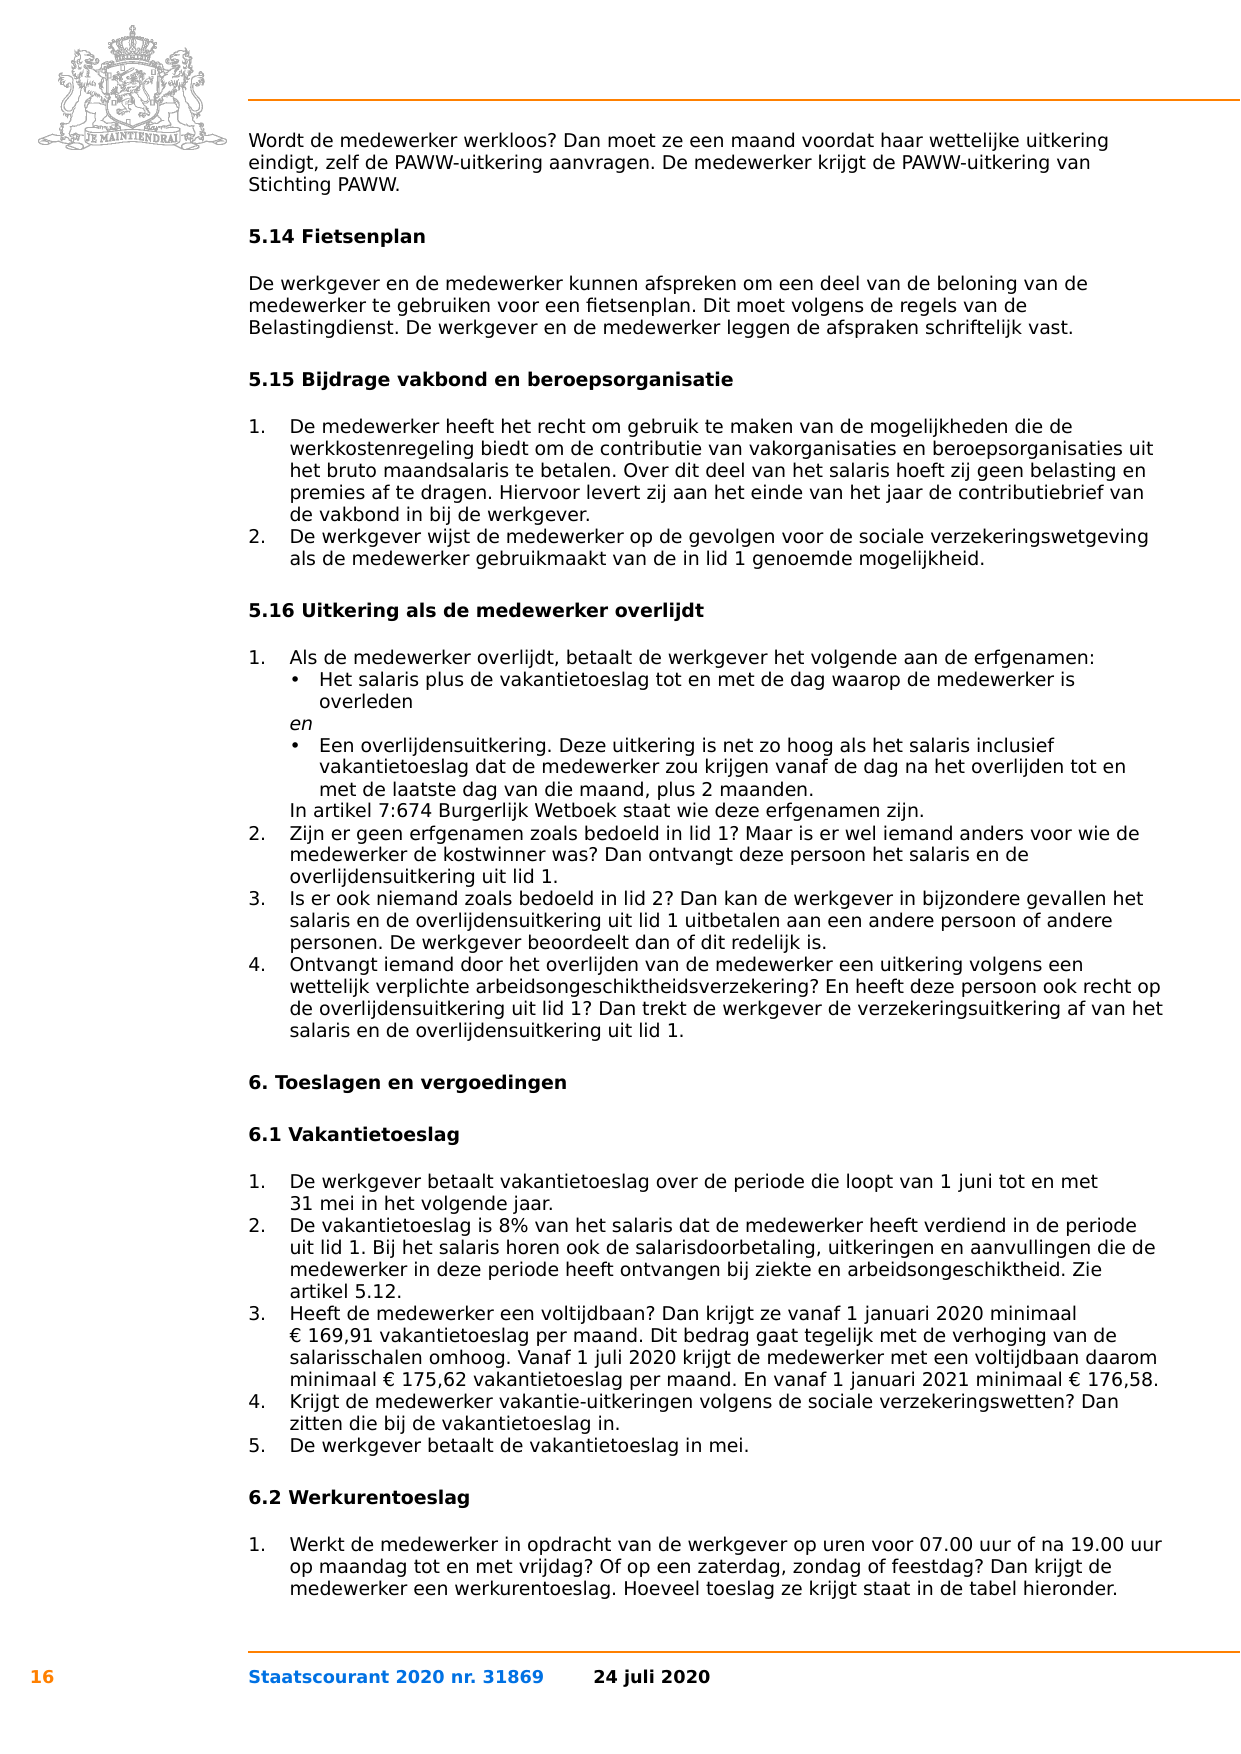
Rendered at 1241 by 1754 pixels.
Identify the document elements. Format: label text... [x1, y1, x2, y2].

text 2. De vakantietoeslag is 8% van het salaris dat de medewerker heeft verdiend in de periode uit lid 1. Bij het salaris horen ook de salarisdoorbetaling, uitkeringen en aanvullingen die de medewerker in deze periode heeft ontvangen bij ziekte en arbeidsongeschiktheid. Zie artikel 5.12. [248, 1215, 1163, 1303]
text 4. Krijgt de medewerker vakantie-uitkeringen volgens de sociale verzekeringswetten? Dan zitten die bij de vakantietoeslag in. [248, 1391, 1163, 1435]
text Wordt de medewerker werkloos? Dan moet ze een maand voordat haar wettelijke uitkering eindigt, zelf de PAWW-uitkering aanvragen. De medewerker krijgt de PAWW-uitkering van Stichting PAWW. [248, 130, 1163, 196]
text 2. Zijn er geen erfgenamen zoals bedoeld in lid 1? Maar is er wel iemand anders voor wie de medewerker de kostwinner was? Dan ontvangt deze persoon het salaris en de overlijdensuitkering uit lid 1. [248, 822, 1163, 888]
text 2. De werkgever wijst de medewerker op de gevolgen voor de sociale verzekeringswetgeving als de medewerker gebruikmaakt van de in lid 1 genoemde mogelijkheid. [248, 526, 1163, 569]
subtitle 5.16 Uitkering als de medewerker overlijdt [248, 599, 1163, 622]
text De werkgever en de medewerker kunnen afspreken om een deel van de beloning van de medewerker te gebruiken voor een fietsenplan. Dit moet volgens de regels van de Belastingdienst. De werkgever en de medewerker leggen de afspraken schriftelijk vast. [248, 273, 1163, 339]
text 1. Werkt de medewerker in opdracht van de werkgever op uren voor 07.00 uur of na 19.00 uur op maandag tot en met vrijdag? Of op een zaterdag, zondag of feestdag? Dan krijgt de medewerker een werkurentoeslag. Hoeveel toeslag ze krijgt staat in de tabel hieronder. [248, 1534, 1163, 1600]
text 5. De werkgever betaalt de vakantietoeslag in mei. [248, 1435, 1163, 1457]
text 1. De werkgever betaalt vakantietoeslag over de periode die loopt van 1 juni tot en met 31 mei in het volgende jaar. [248, 1171, 1163, 1215]
subtitle 5.15 Bijdrage vakbond en beroepsorganisatie [248, 369, 1163, 391]
subtitle 6.1 Vakantietoeslag [248, 1124, 1163, 1146]
picture [38, 25, 227, 150]
text 3. Is er ook niemand zoals bedoeld in lid 2? Dan kan de werkgever in bijzondere gevallen het salaris en de overlijdensuitkering uit lid 1 uitbetalen aan een andere persoon of andere personen. De werkgever beoordeelt dan of dit redelijk is. [248, 888, 1163, 954]
text • Een overlijdensuitkering. Deze uitkering is net zo hoog als het salaris inclusief vakantietoeslag dat de medewerker zou krijgen vanaf de dag na het overlijden tot en met de laatste dag van die maand, plus 2 maanden. [289, 734, 1163, 800]
subtitle 6. Toeslagen en vergoedingen [248, 1072, 1163, 1094]
text • Het salaris plus de vakantietoeslag tot en met de dag waarop de medewerker is overleden [289, 668, 1163, 712]
text 3. Heeft de medewerker een voltijdbaan? Dan krijgt ze vanaf 1 januari 2020 minimaal € 169,91 vakantietoeslag per maand. Dit bedrag gaat tegelijk met de verhoging van de salarisschalen omhoog. Vanaf 1 juli 2020 krijgt de medewerker met een voltijdbaan daarom minimaal € 175,62 vakantietoeslag per maand. En vanaf 1 januari 2021 minimaal € 176,58. [248, 1303, 1163, 1391]
subtitle 6.2 Werkurentoeslag [248, 1487, 1163, 1509]
text 1. Als de medewerker overlijdt, betaalt de werkgever het volgende aan de erfgenamen: [248, 647, 1163, 668]
text In artikel 7:674 Burgerlijk Wetboek staat wie deze erfgenamen zijn. [289, 800, 1163, 822]
text en [289, 712, 1163, 734]
text 4. Ontvangt iemand door het overlijden van de medewerker een uitkering volgens een wettelijk verplichte arbeidsongeschiktheidsverzekering? En heeft deze persoon ook recht op de overlijdensuitkering uit lid 1? Dan trekt de werkgever de verzekeringsuitkering af van het salaris en de overlijdensuitkering uit lid 1. [248, 954, 1163, 1042]
text 1. De medewerker heeft het recht om gebruik te maken van de mogelijkheden die de werkkostenregeling biedt om de contributie van vakorganisaties en beroepsorganisaties uit het bruto maandsalaris te betalen. Over dit deel van het salaris hoeft zij geen belasting en premies af te dragen. Hiervoor levert zij aan het einde van het jaar de contributiebrief van de vakbond in bij de werkgever. [248, 416, 1163, 526]
subtitle 5.14 Fietsenplan [248, 226, 1163, 248]
